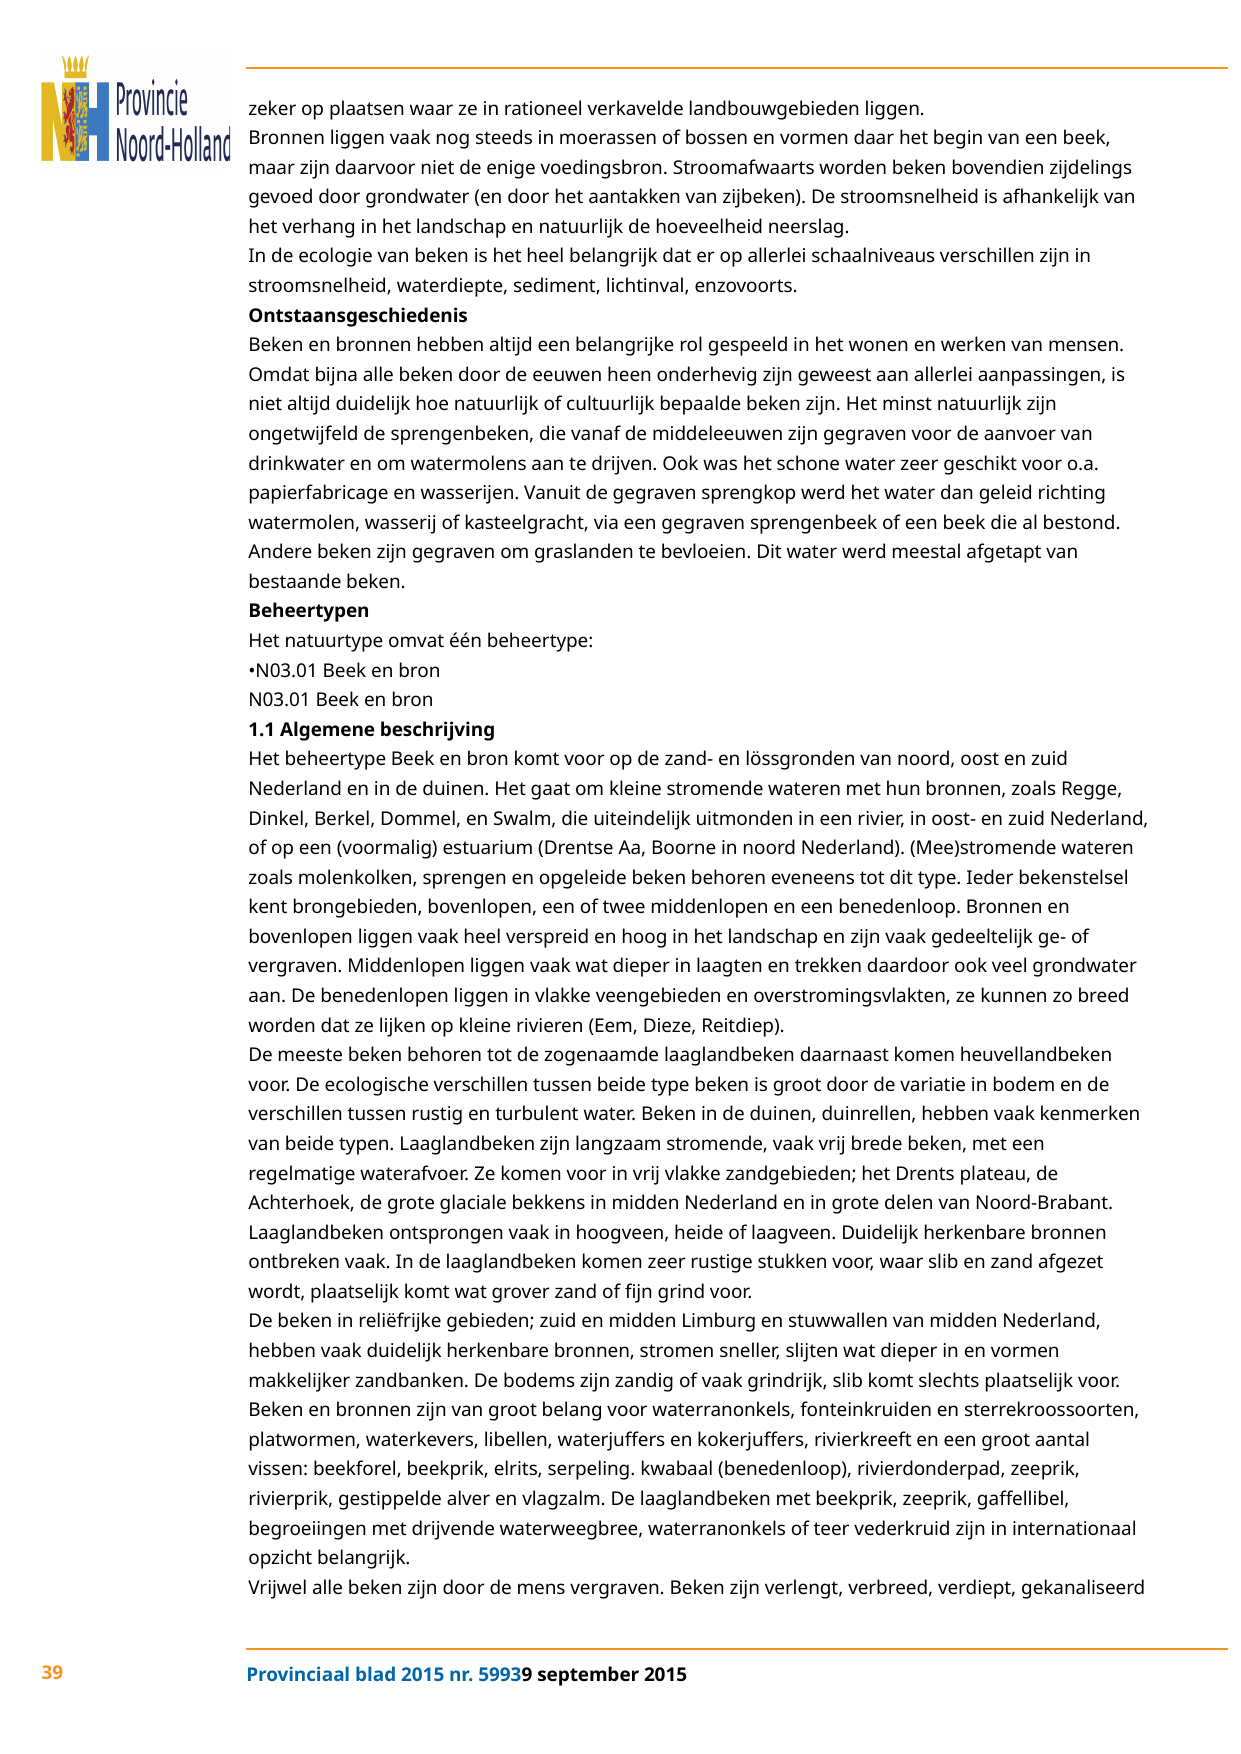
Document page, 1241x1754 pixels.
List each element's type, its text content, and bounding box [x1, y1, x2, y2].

text Andere beken zijn gegraven om graslanden te bevloeien. Dit water werd meestal afgetapt van bestaande beken. [248, 538, 1152, 594]
text Het natuurtype omvat één beheertype: [248, 627, 1152, 653]
text In de ecologie van beken is het heel belangrijk dat er op allerlei schaalniveaus verschillen zijn in stroomsnelheid, waterdiepte, sediment, lichtinval, enzovoorts. [248, 243, 1152, 298]
text Het beheertype Beek en bron komt voor op de zand- en lössgronden van noord, oost en zuid Nederland en in de duinen. Het gaat om kleine stromende wateren met hun bronnen, zoals Regge, Dinkel, Berkel, Dommel, en Swalm, die uiteindelijk uitmonden in een rivier, in oost- en zuid Nederland, of op een (voormalig) estuarium (Drentse Aa, Boorne in noord Nederland). (Mee)stromende wateren zoals molenkolken, sprengen en opgeleide beken behoren eveneens tot dit type. Ieder bekenstelsel kent brongebieden, bovenlopen, een of twee middenlopen en een benedenloop. Bronnen en bovenlopen liggen vaak heel verspreid en hoog in het landschap en zijn vaak gedeeltelijk ge- of vergraven. Middenlopen liggen vaak wat dieper in laagten en trekken daardoor ook veel grondwater aan. De benedenlopen liggen in vlakke veengebieden en overstromingsvlakten, ze kunnen zo breed worden dat ze lijken op kleine rivieren (Eem, Dieze, Reitdiep). [248, 746, 1152, 1038]
text 1.1 Algemene beschrijving [248, 716, 1152, 742]
text N03.01 Beek en bron [248, 686, 1152, 712]
picture [41, 47, 231, 172]
text Beken en bronnen zijn van groot belang voor waterranonkels, fonteinkruiden en sterrekroossoorten, platwormen, waterkevers, libellen, waterjuffers en kokerjuffers, rivierkreeft en een groot aantal vissen: beekforel, beekprik, elrits, serpeling. kwabaal (benedenloop), rivierdonderpad, zeeprik, rivierprik, gestippelde alver en vlagzalm. De laaglandbeken met beekprik, zeeprik, gaffellibel, begroeiingen met drijvende waterweegbree, waterranonkels of teer vederkruid zijn in internationaal opzicht belangrijk. [248, 1396, 1152, 1570]
text •N03.01 Beek en bron [248, 657, 1152, 683]
text Ontstaansgeschiedenis [248, 302, 1152, 328]
text Vrijwel alle beken zijn door de mens vergraven. Beken zijn verlengt, verbreed, verdiept, gekanaliseerd [248, 1574, 1152, 1600]
text Bronnen liggen vaak nog steeds in moerassen of bossen en vormen daar het begin van een beek, maar zijn daarvoor niet de enige voedingsbron. Stroomafwaarts worden beken bovendien zijdelings gevoed door grondwater (en door het aantakken van zijbeken). De stroomsnelheid is afhankelijk van het verhang in het landschap en natuurlijk de hoeveelheid neerslag. [248, 124, 1152, 239]
text Beheertypen [248, 598, 1152, 623]
text De beken in reliëfrijke gebieden; zuid en midden Limburg en stuwwallen van midden Nederland, hebben vaak duidelijk herkenbare bronnen, stromen sneller, slijten wat dieper in en vormen makkelijker zandbanken. De bodems zijn zandig of vaak grindrijk, slib komt slechts plaatselijk voor. [248, 1308, 1152, 1393]
text zeker op plaatsen waar ze in rationeel verkavelde landbouwgebieden liggen. [248, 95, 1152, 121]
text Beken en bronnen hebben altijd een belangrijke rol gespeeld in het wonen en werken van mensen. Omdat bijna alle beken door de eeuwen heen onderhevig zijn geweest aan allerlei aanpassingen, is niet altijd duidelijk hoe natuurlijk of cultuurlijk bepaalde beken zijn. Het minst natuurlijk zijn ongetwijfeld de sprengenbeken, die vanaf de middeleeuwen zijn gegraven voor de aanvoer van drinkwater en om watermolens aan te drijven. Ook was het schone water zeer geschikt voor o.a. papierfabricage en wasserijen. Vanuit de gegraven sprengkop werd het water dan geleid richting watermolen, wasserij of kasteelgracht, via een gegraven sprengenbeek of een beek die al bestond. [248, 331, 1152, 535]
text De meeste beken behoren tot de zogenaamde laaglandbeken daarnaast komen heuvellandbeken voor. De ecologische verschillen tussen beide type beken is groot door de variatie in bodem en de verschillen tussen rustig en turbulent water. Beken in de duinen, duinrellen, hebben vaak kenmerken van beide typen. Laaglandbeken zijn langzaam stromende, vaak vrij brede beken, met een regelmatige waterafvoer. Ze komen voor in vrij vlakke zandgebieden; het Drents plateau, de Achterhoek, de grote glaciale bekkens in midden Nederland en in grote delen van Noord-Brabant. Laaglandbeken ontsprongen vaak in hoogveen, heide of laagveen. Duidelijk herkenbare bronnen ontbreken vaak. In de laaglandbeken komen zeer rustige stukken voor, waar slib en zand afgezet wordt, plaatselijk komt wat grover zand of fijn grind voor. [248, 1041, 1152, 1304]
